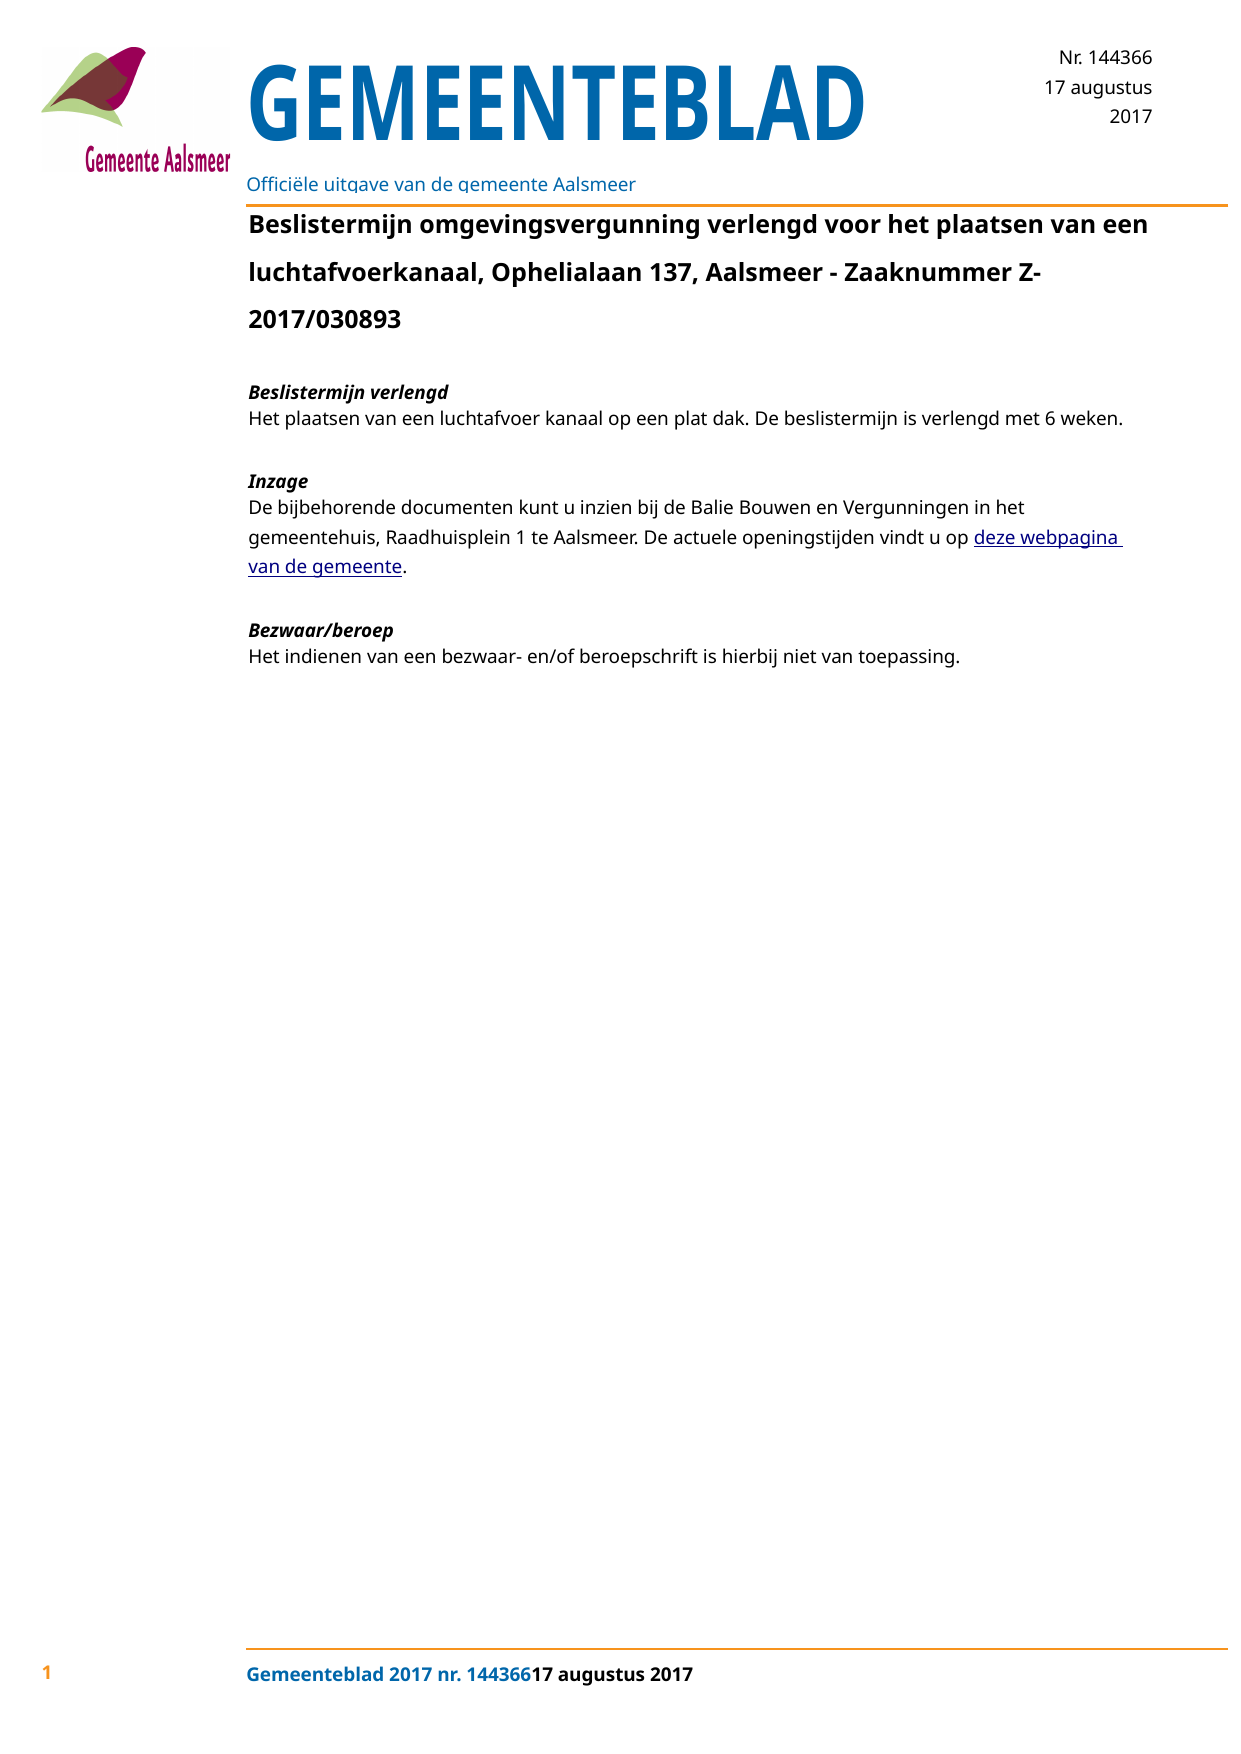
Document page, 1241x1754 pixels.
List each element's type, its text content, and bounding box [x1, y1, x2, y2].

text Het plaatsen van een luchtafvoer kanaal op een plat dak. De beslistermijn is verlengd met 6 weken. [248, 405, 1152, 431]
text De bijbehorende documenten kunt u inzien bij de Balie Bouwen en Vergunningen in het gemeentehuis, Raadhuisplein 1 te Aalsmeer. De actuele openingstijden vindt u op deze webpagina van de gemeente. [248, 494, 1152, 579]
text Beslistermijn verlengd [248, 379, 1152, 405]
picture [41, 47, 231, 172]
text Het indienen van een bezwaar- en/of beroepschrift is hierbij niet van toepassing. [248, 643, 1152, 669]
text Beslistermijn omgevingsvergunning verlengd voor het plaatsen van een luchtafvoerkanaal, Ophelialaan 137, Aalsmeer - Zaaknummer Z-2017/030893 [248, 207, 1152, 336]
text Bezwaar/beroep [248, 618, 1152, 643]
text Inzage [248, 469, 1152, 494]
